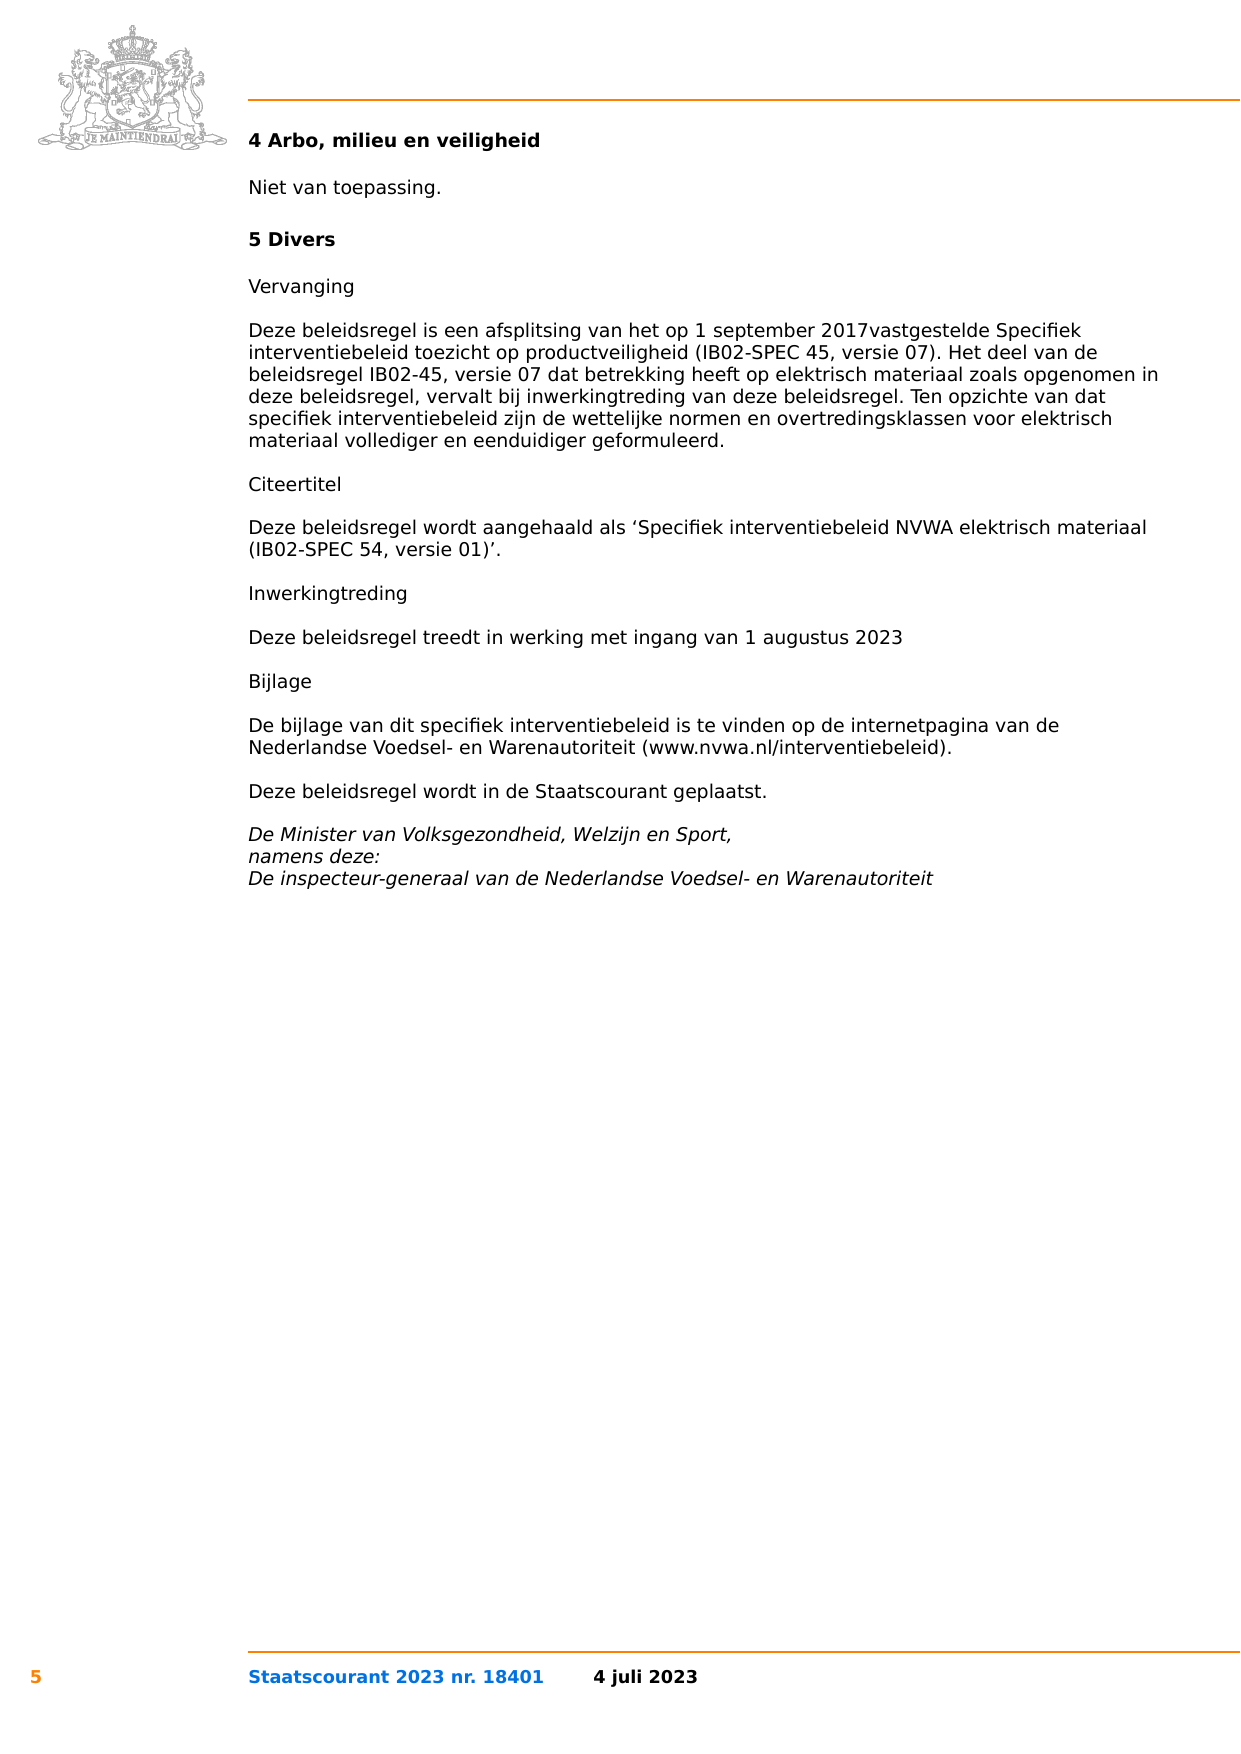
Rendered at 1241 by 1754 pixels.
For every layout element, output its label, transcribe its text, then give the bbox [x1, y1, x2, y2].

text De Minister van Volksgezondheid, Welzijn en Sport, namens deze: De inspecteur-generaal van de Nederlandse Voedsel- en Warenautoriteit [248, 824, 1163, 890]
subtitle 4 Arbo, milieu en veiligheid [248, 130, 1163, 152]
subtitle Inwerkingtreding [248, 583, 1163, 605]
picture [38, 25, 227, 150]
subtitle Bijlage [248, 671, 1163, 693]
text De bijlage van dit specifiek interventiebeleid is te vinden op de internetpagina van de Nederlandse Voedsel- en Warenautoriteit (www.nvwa.nl/interventiebeleid). [248, 715, 1163, 759]
subtitle Vervanging [248, 276, 1163, 298]
text Deze beleidsregel is een afsplitsing van het op 1 september 2017vastgestelde Specifiek interventiebeleid toezicht op productveiligheid (IB02-SPEC 45, versie 07). Het deel van de beleidsregel IB02-45, versie 07 dat betrekking heeft op elektrisch materiaal zoals opgenomen in deze beleidsregel, vervalt bij inwerkingtreding van deze beleidsregel. Ten opzichte van dat specifiek interventiebeleid zijn de wettelijke normen en overtredingsklassen voor elektrisch materiaal vollediger en eenduidiger geformuleerd. [248, 320, 1163, 452]
text Niet van toepassing. [248, 177, 1163, 199]
text Deze beleidsregel wordt aangehaald als ‘Specifiek interventiebeleid NVWA elektrisch materiaal (IB02-SPEC 54, versie 01)’. [248, 517, 1163, 561]
text Deze beleidsregel wordt in de Staatscourant geplaatst. [248, 781, 1163, 802]
text Deze beleidsregel treedt in werking met ingang van 1 augustus 2023 [248, 627, 1163, 649]
subtitle Citeertitel [248, 473, 1163, 495]
subtitle 5 Divers [248, 229, 1163, 251]
